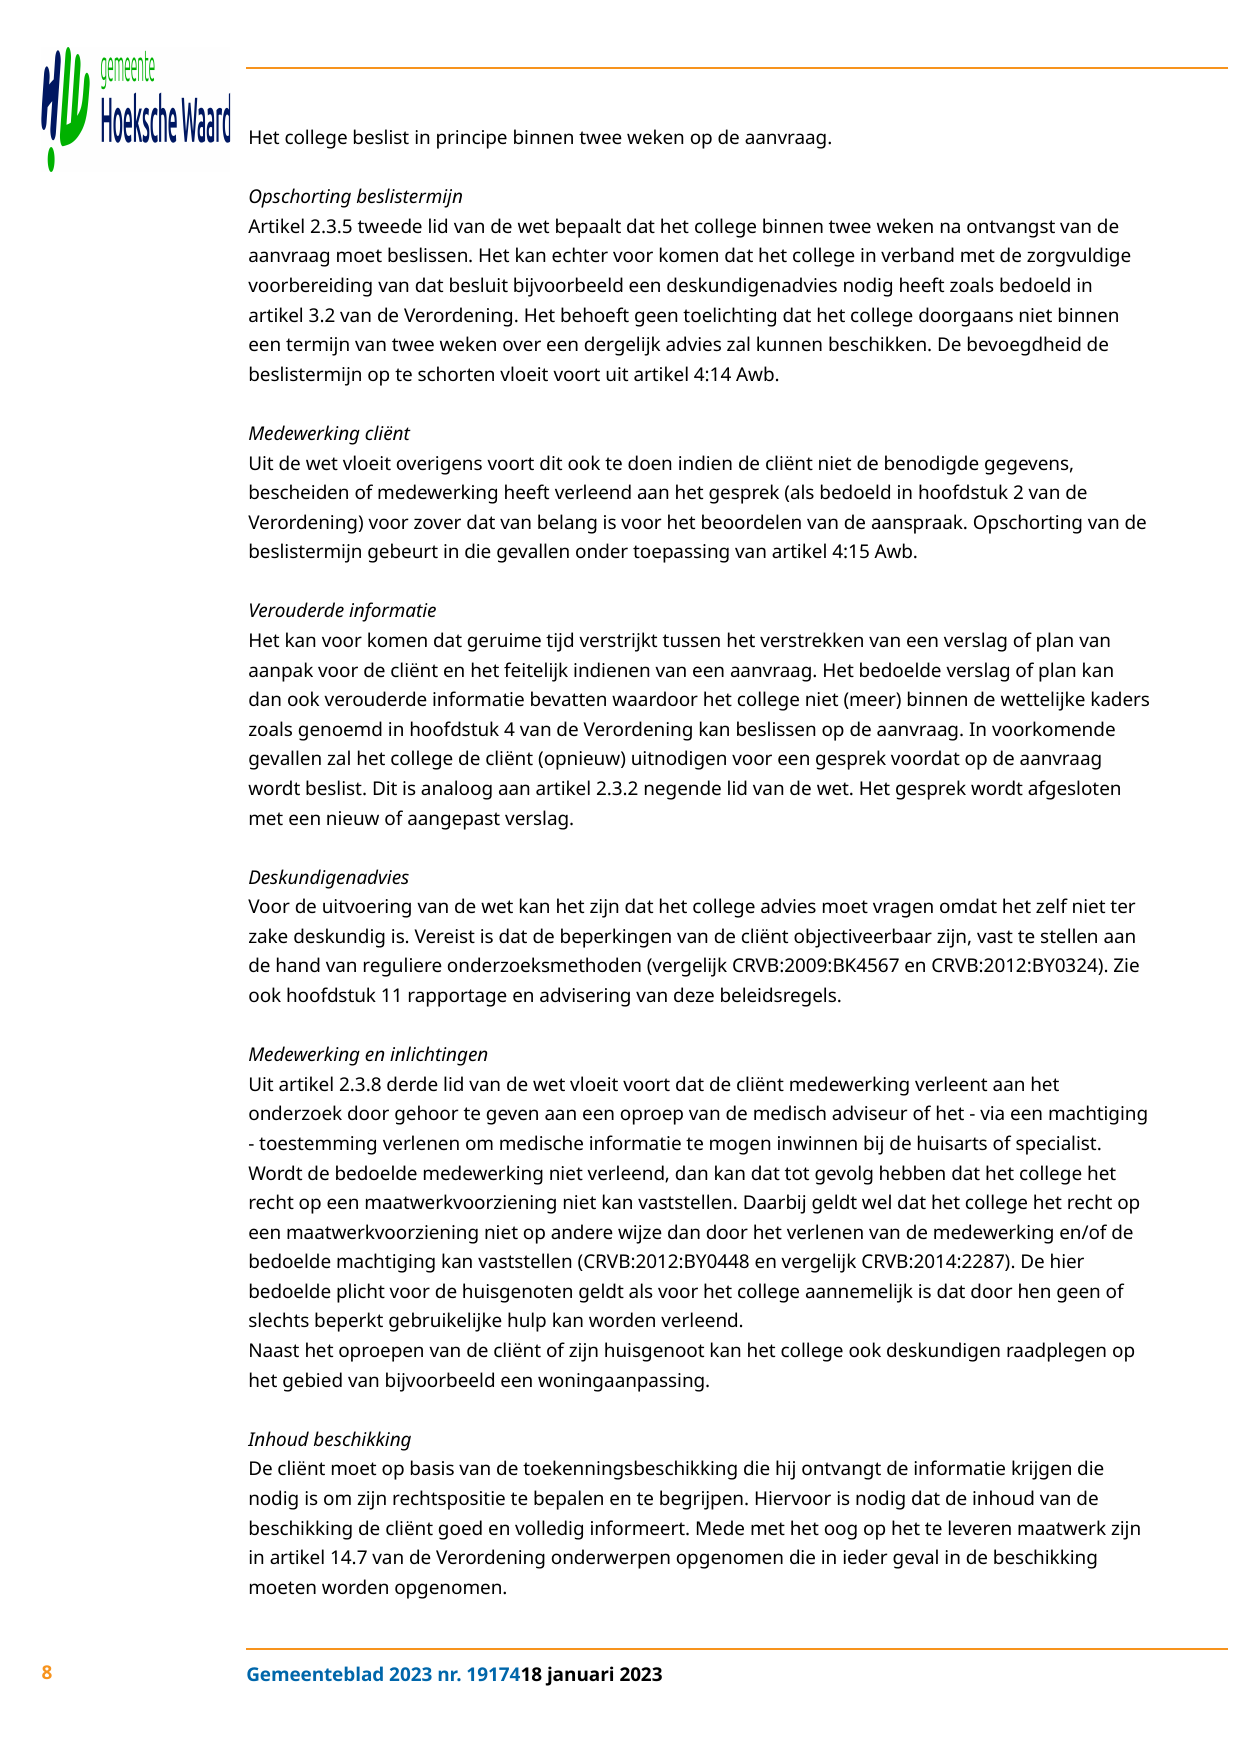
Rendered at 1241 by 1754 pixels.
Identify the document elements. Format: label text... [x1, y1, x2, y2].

text Deskundigenadvies [248, 864, 1152, 890]
text Het college beslist in principe binnen twee weken op de aanvraag. [248, 124, 1152, 150]
text Voor de uitvoering van de wet kan het zijn dat het college advies moet vragen omdat het zelf niet ter zake deskundig is. Vereist is dat de beperkingen van de cliënt objectiveerbaar zijn, vast te stellen aan de hand van reguliere onderzoeksmethoden (vergelijk CRVB:2009:BK4567 en CRVB:2012:BY0324). Zie ook hoofdstuk 11 rapportage en advisering van deze beleidsregels. [248, 893, 1152, 1008]
text Naast het oproepen van de cliënt of zijn huisgenoot kan het college ook deskundigen raadplegen op het gebied van bijvoorbeeld een woningaanpassing. [248, 1337, 1152, 1393]
text Het kan voor komen dat geruime tijd verstrijkt tussen het verstrekken van een verslag of plan van aanpak voor de cliënt en het feitelijk indienen van een aanvraag. Het bedoelde verslag of plan kan dan ook verouderde informatie bevatten waardoor het college niet (meer) binnen de wettelijke kaders zoals genoemd in hoofdstuk 4 van de Verordening kan beslissen op de aanvraag. In voorkomende gevallen zal het college de cliënt (opnieuw) uitnodigen voor een gesprek voordat op de aanvraag wordt beslist. Dit is analoog aan artikel 2.3.2 negende lid van de wet. Het gesprek wordt afgesloten met een nieuw of aangepast verslag. [248, 627, 1152, 831]
text Verouderde informatie [248, 598, 1152, 623]
text Medewerking en inlichtingen [248, 1041, 1152, 1067]
text Opschorting beslistermijn [248, 183, 1152, 209]
text Artikel 2.3.5 tweede lid van de wet bepaalt dat het college binnen twee weken na ontvangst van de aanvraag moet beslissen. Het kan echter voor komen dat het college in verband met de zorgvuldige voorbereiding van dat besluit bijvoorbeeld een deskundigenadvies nodig heeft zoals bedoeld in artikel 3.2 van de Verordening. Het behoeft geen toelichting dat het college doorgaans niet binnen een termijn van twee weken over een dergelijk advies zal kunnen beschikken. De bevoegdheid de beslistermijn op te schorten vloeit voort uit artikel 4:14 Awb. [248, 213, 1152, 387]
text Medewerking cliënt [248, 420, 1152, 446]
text Uit artikel 2.3.8 derde lid van de wet vloeit voort dat de cliënt medewerking verleent aan het onderzoek door gehoor te geven aan een oproep van de medisch adviseur of het - via een machtiging - toestemming verlenen om medische informatie te mogen inwinnen bij de huisarts of specialist. Wordt de bedoelde medewerking niet verleend, dan kan dat tot gevolg hebben dat het college het recht op een maatwerkvoorziening niet kan vaststellen. Daarbij geldt wel dat het college het recht op een maatwerkvoorziening niet op andere wijze dan door het verlenen van de medewerking en/of de bedoelde machtiging kan vaststellen (CRVB:2012:BY0448 en vergelijk CRVB:2014:2287). De hier bedoelde plicht voor de huisgenoten geldt als voor het college aannemelijk is dat door hen geen of slechts beperkt gebruikelijke hulp kan worden verleend. [248, 1071, 1152, 1333]
picture [41, 47, 231, 172]
text De cliënt moet op basis van de toekenningsbeschikking die hij ontvangt de informatie krijgen die nodig is om zijn rechtspositie te bepalen en te begrijpen. Hiervoor is nodig dat de inhoud van de beschikking de cliënt goed en volledig informeert. Mede met het oog op het te leveren maatwerk zijn in artikel 14.7 van de Verordening onderwerpen opgenomen die in ieder geval in de beschikking moeten worden opgenomen. [248, 1456, 1152, 1600]
text Uit de wet vloeit overigens voort dit ook te doen indien de cliënt niet de benodigde gegevens, bescheiden of medewerking heeft verleend aan het gesprek (als bedoeld in hoofdstuk 2 van de Verordening) voor zover dat van belang is voor het beoordelen van de aanspraak. Opschorting van de beslistermijn gebeurt in die gevallen onder toepassing van artikel 4:15 Awb. [248, 450, 1152, 564]
text Inhoud beschikking [248, 1426, 1152, 1452]
